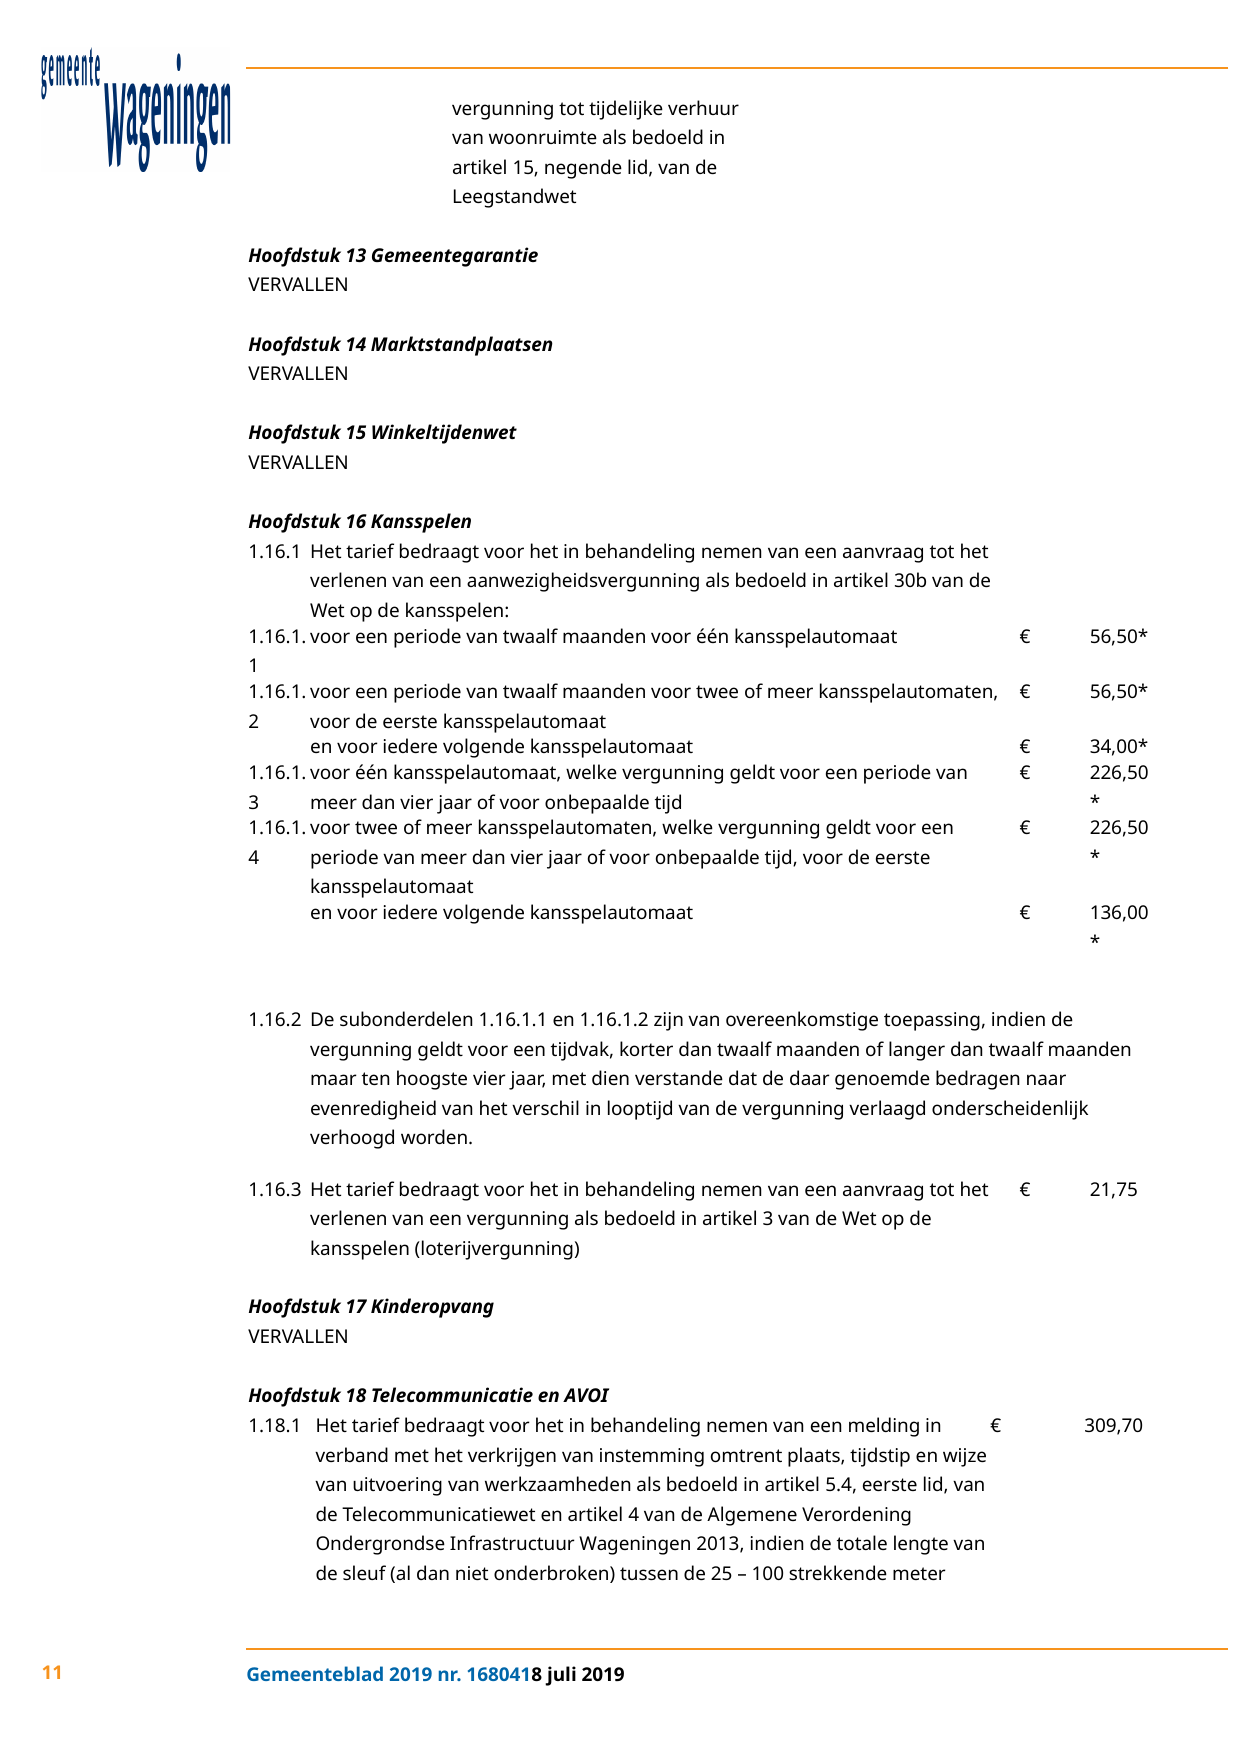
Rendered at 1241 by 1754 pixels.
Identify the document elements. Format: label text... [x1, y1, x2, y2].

table_cell [1019, 955, 1089, 981]
table_cell voor één kansspelautomaat, welke vergunning geldt voor een periode van meer dan vier jaar of voor onbepaalde tijd [310, 759, 1019, 814]
table_header Het tarief bedraagt voor het in behandeling nemen van een melding in verband met het verkrijgen van instemming omtrent plaats, tijdstip en wijze van uitvoering van werkzaamheden als bedoeld in artikel 5.4, eerste lid, van de Telecommunicatiewet en artikel 4 van de Algemene Verordening Ondergrondse Infrastructuur Wageningen 2013, indien de totale lengte van de sleuf (al dan niet onderbroken) tussen de 25 – 100 strekkende meter [315, 1412, 990, 1586]
table_cell [1090, 955, 1152, 981]
table_cell [310, 1150, 1019, 1176]
table_cell [310, 955, 1019, 981]
table_cell € [1019, 678, 1089, 733]
table_cell 21,75 [1090, 1176, 1152, 1261]
table_cell [248, 981, 310, 1006]
table_cell € [1019, 815, 1089, 899]
table_header € [990, 1412, 1084, 1586]
table_cell [310, 981, 1019, 1006]
table_cell Het tarief bedraagt voor het in behandeling nemen van een aanvraag tot het verlenen van een vergunning als bedoeld in artikel 3 van de Wet op de kansspelen (loterijvergunning) [310, 1176, 1019, 1261]
table_cell [744, 95, 948, 209]
table_cell 1.16.1.3 [248, 759, 310, 814]
table_cell [248, 955, 310, 981]
table_cell 1.16.3 [248, 1176, 310, 1261]
table_cell voor twee of meer kansspelautomaten, welke vergunning geldt voor een periode van meer dan vier jaar of voor onbepaalde tijd, voor de eerste kansspelautomaat [310, 815, 1019, 899]
table_header Het tarief bedraagt voor het in behandeling nemen van een aanvraag tot het verlenen van een aanwezigheidsvergunning als bedoeld in artikel 30b van de Wet op de kansspelen: [310, 538, 1019, 623]
table_header [1090, 538, 1152, 623]
table_cell [948, 95, 1152, 209]
text Hoofdstuk 15 Winkeltijdenwet [248, 419, 1152, 445]
text Hoofdstuk 17 Kinderopvang [248, 1294, 1152, 1319]
table_cell voor een periode van twaalf maanden voor twee of meer kansspelautomaten, voor de eerste kansspelautomaat [310, 678, 1019, 733]
table_cell € [1019, 1176, 1089, 1261]
table_cell vergunning tot tijdelijke verhuur van woonruimte als bedoeld in artikel 15, negende lid, van de Leegstandwet [452, 95, 744, 209]
table_cell € [1019, 900, 1089, 955]
table_cell 226,50* [1090, 815, 1152, 899]
table_cell 34,00* [1090, 734, 1152, 759]
table_cell [1019, 1150, 1089, 1176]
table_cell [248, 1150, 310, 1176]
table_header 1.16.1 [248, 538, 310, 623]
table_cell 136,00* [1090, 900, 1152, 955]
text VERVALLEN [248, 449, 1152, 475]
table_cell € [1019, 623, 1089, 678]
table_cell 1.16.1.1 [248, 623, 310, 678]
table_cell [1019, 981, 1089, 1006]
table_cell voor een periode van twaalf maanden voor één kansspelautomaat [310, 623, 1019, 678]
text VERVALLEN [248, 272, 1152, 297]
text Hoofdstuk 13 Gemeentegarantie [248, 242, 1152, 268]
text VERVALLEN [248, 1323, 1152, 1349]
text Hoofdstuk 18 Telecommunicatie en AVOI [248, 1382, 1152, 1408]
table_cell en voor iedere volgende kansspelautomaat [310, 900, 1019, 955]
table_cell [248, 900, 310, 955]
table_cell [248, 734, 310, 759]
table_cell [1090, 1150, 1152, 1176]
table_cell 1.16.1.4 [248, 815, 310, 899]
table_cell 56,50* [1090, 678, 1152, 733]
picture [41, 47, 231, 172]
table_cell [1090, 981, 1152, 1006]
text VERVALLEN [248, 360, 1152, 386]
table_cell [248, 95, 452, 209]
table_cell € [1019, 759, 1089, 814]
table_header 1.18.1 [248, 1412, 315, 1586]
table_cell € [1019, 734, 1089, 759]
table_cell 226,50* [1090, 759, 1152, 814]
table_header 309,70 [1084, 1412, 1152, 1586]
table_cell De subonderdelen 1.16.1.1 en 1.16.1.2 zijn van overeenkomstige toepassing, indien de vergunning geldt voor een tijdvak, korter dan twaalf maanden of langer dan twaalf maanden maar ten hoogste vier jaar, met dien verstande dat de daar genoemde bedragen naar evenredigheid van het verschil in looptijd van de vergunning verlaagd onderscheidenlijk verhoogd worden. [310, 1006, 1152, 1150]
table_cell en voor iedere volgende kansspelautomaat [310, 734, 1019, 759]
text Hoofdstuk 14 Marktstandplaatsen [248, 331, 1152, 357]
table_cell 1.16.2 [248, 1006, 310, 1150]
table_cell 1.16.1.2 [248, 678, 310, 733]
text Hoofdstuk 16 Kansspelen [248, 508, 1152, 534]
table_cell 56,50* [1090, 623, 1152, 678]
table_header [1019, 538, 1089, 623]
